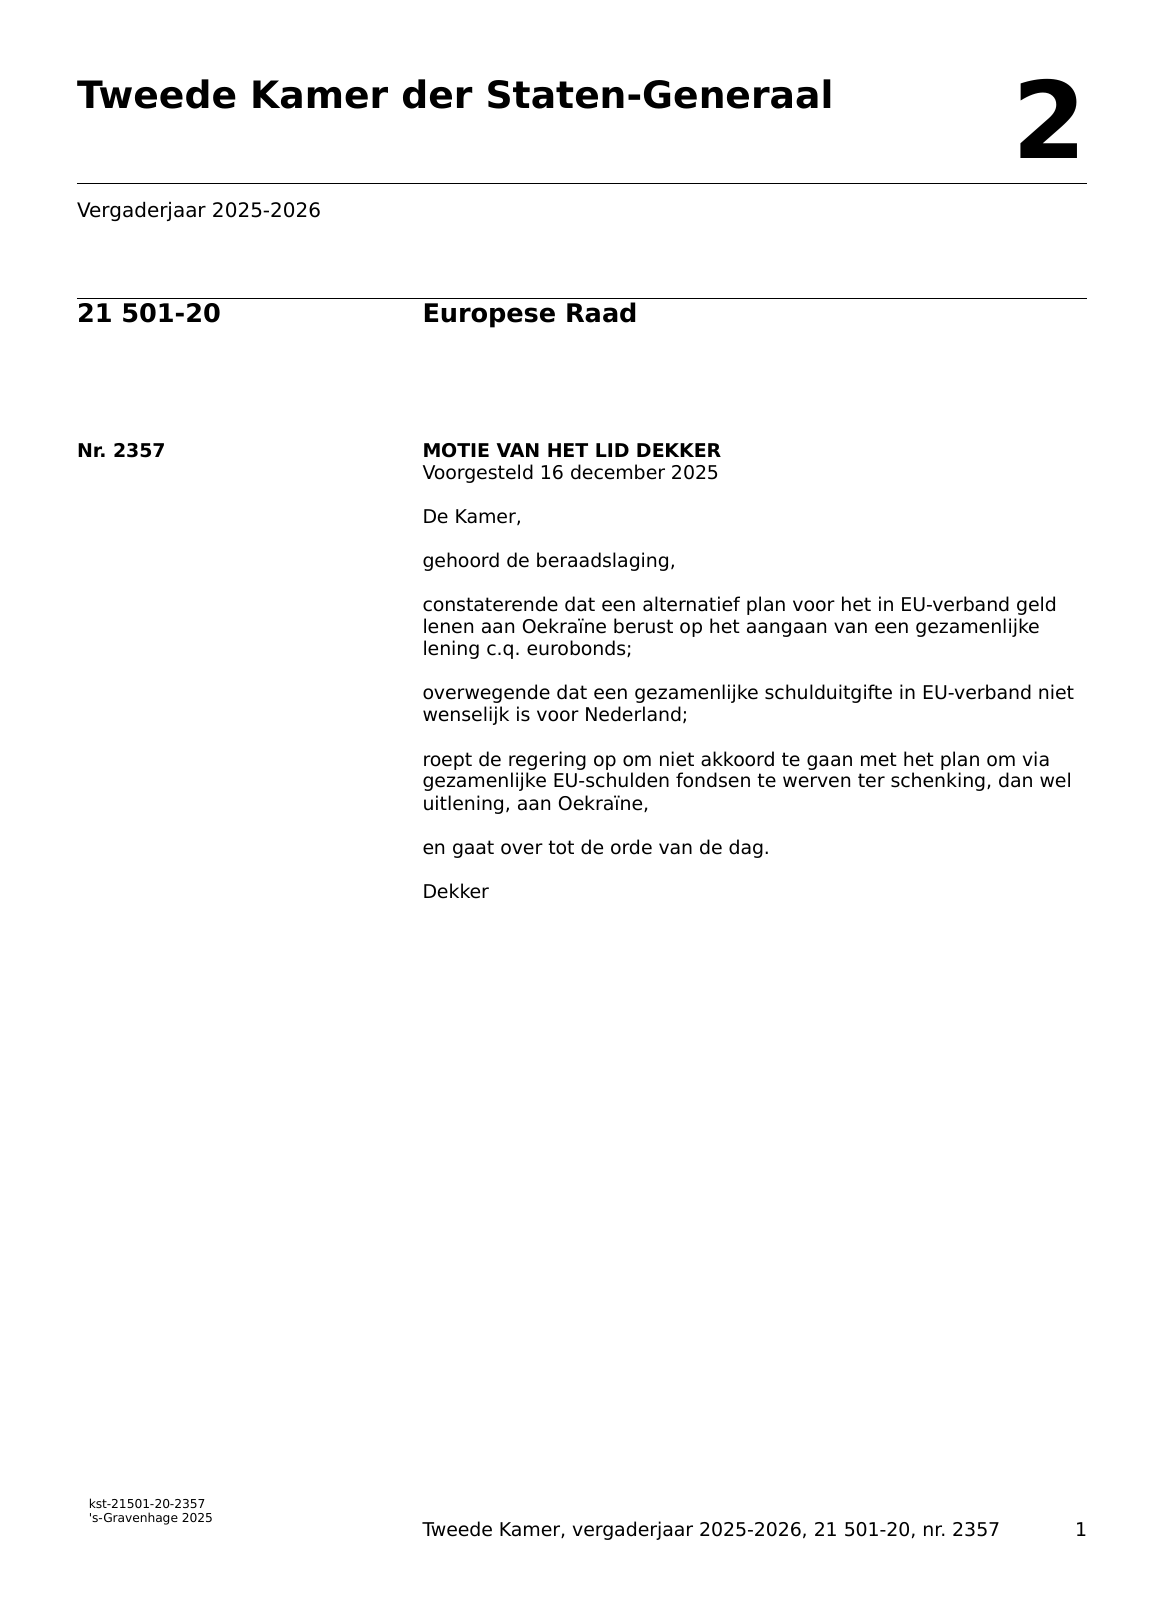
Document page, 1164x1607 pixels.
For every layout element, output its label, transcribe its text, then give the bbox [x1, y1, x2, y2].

table_header 2 [886, 59, 1087, 183]
text en gaat over tot de orde van de dag. [422, 837, 1087, 858]
text Dekker [422, 881, 1087, 903]
text 's-Gravenhage 2025 [88, 1511, 323, 1525]
text overwegende dat een gezamenlijke schulduitgifte in EU-verband niet wenselijk is voor Nederland; [422, 682, 1087, 726]
text De Kamer, [422, 506, 1087, 528]
subtitle Nr. 2357 MOTIE VAN HET LID DEKKER [77, 440, 1087, 462]
table_header Tweede Kamer der Staten-Generaal [77, 59, 886, 183]
table_cell Vergaderjaar 2025-2026 [77, 184, 1087, 298]
text Voorgesteld 16 december 2025 [422, 462, 1087, 484]
text kst-21501-20-2357 [88, 1497, 323, 1511]
text constaterende dat een alternatief plan voor het in EU-verband geld lenen aan Oekraïne berust op het aangaan van een gezamenlijke lening c.q. eurobonds; [422, 594, 1087, 660]
text roept de regering op om niet akkoord te gaan met het plan om via gezamenlijke EU-schulden fondsen te werven ter schenking, dan wel uitlening, aan Oekraïne, [422, 748, 1087, 814]
text gehoord de beraadslaging, [422, 550, 1087, 572]
subtitle 21 501-20 Europese Raad [77, 299, 1087, 329]
